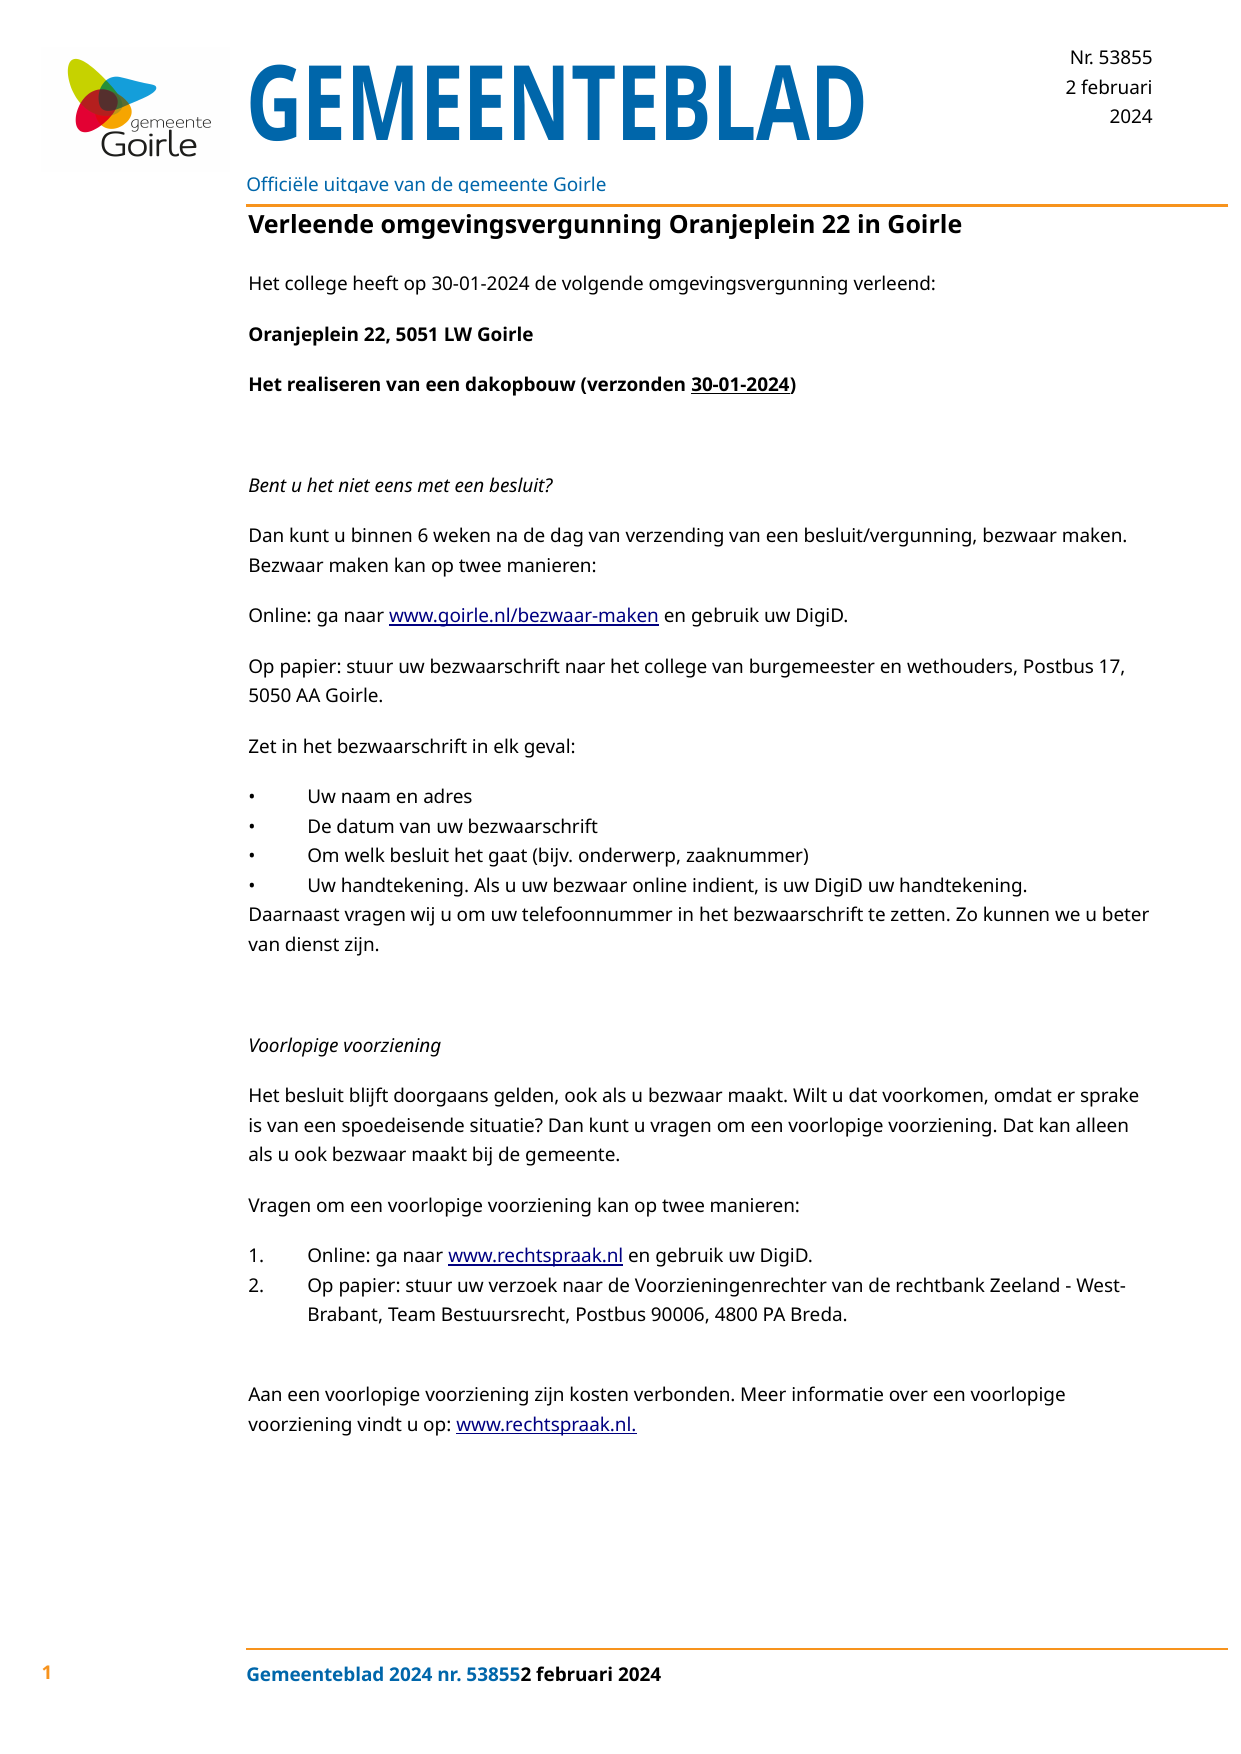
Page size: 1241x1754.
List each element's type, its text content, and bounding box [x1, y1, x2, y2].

text Dan kunt u binnen 6 weken na de dag van verzending van een besluit/vergunning, bezwaar maken. Bezwaar maken kan op twee manieren: [248, 522, 1152, 578]
text Aan een voorlopige voorziening zijn kosten verbonden. Meer informatie over een voorlopige voorziening vindt u op: www.rechtspraak.nl. [248, 1382, 1152, 1437]
list Uw handtekening. Als u uw bezwaar online indient, is uw DigiD uw handtekening. [248, 872, 1152, 898]
list Uw naam en adres [248, 783, 1152, 809]
text Oranjeplein 22, 5051 LW Goirle [248, 321, 1152, 346]
list Om welk besluit het gaat (bijv. onderwerp, zaaknummer) [248, 842, 1152, 868]
text Bent u het niet eens met een besluit? [248, 472, 1152, 498]
text Zet in het bezwaarschrift in elk geval: [248, 733, 1152, 758]
list Online: ga naar www.rechtspraak.nl en gebruik uw DigiD. [248, 1242, 1152, 1268]
list De datum van uw bezwaarschrift [248, 813, 1152, 838]
text Het realiseren van een dakopbouw (verzonden 30-01-2024) [248, 371, 1152, 397]
text Het college heeft op 30-01-2024 de volgende omgevingsvergunning verleend: [248, 270, 1152, 296]
text Op papier: stuur uw bezwaarschrift naar het college van burgemeester en wethouders, Postbus 17, 5050 AA Goirle. [248, 653, 1152, 708]
text Online: ga naar www.goirle.nl/bezwaar-maken en gebruik uw DigiD. [248, 602, 1152, 628]
picture [41, 47, 231, 172]
text Voorlopige voorziening [248, 1032, 1152, 1058]
text Het besluit blijft doorgaans gelden, ook als u bezwaar maakt. Wilt u dat voorkomen, omdat er sprake is van een spoedeisende situatie? Dan kunt u vragen om een voorlopige voorziening. Dat kan alleen als u ook bezwaar maakt bij de gemeente. [248, 1082, 1152, 1167]
text Verleende omgevingsvergunning Oranjeplein 22 in Goirle [248, 207, 1152, 241]
text Vragen om een voorlopige voorziening kan op twee manieren: [248, 1192, 1152, 1218]
text Daarnaast vragen wij u om uw telefoonnummer in het bezwaarschrift te zetten. Zo kunnen we u beter van dienst zijn. [248, 902, 1152, 957]
list Op papier: stuur uw verzoek naar de Voorzieningenrechter van de rechtbank Zeeland - West-Brabant, Team Bestuursrecht, Postbus 90006, 4800 PA Breda. [248, 1272, 1152, 1327]
